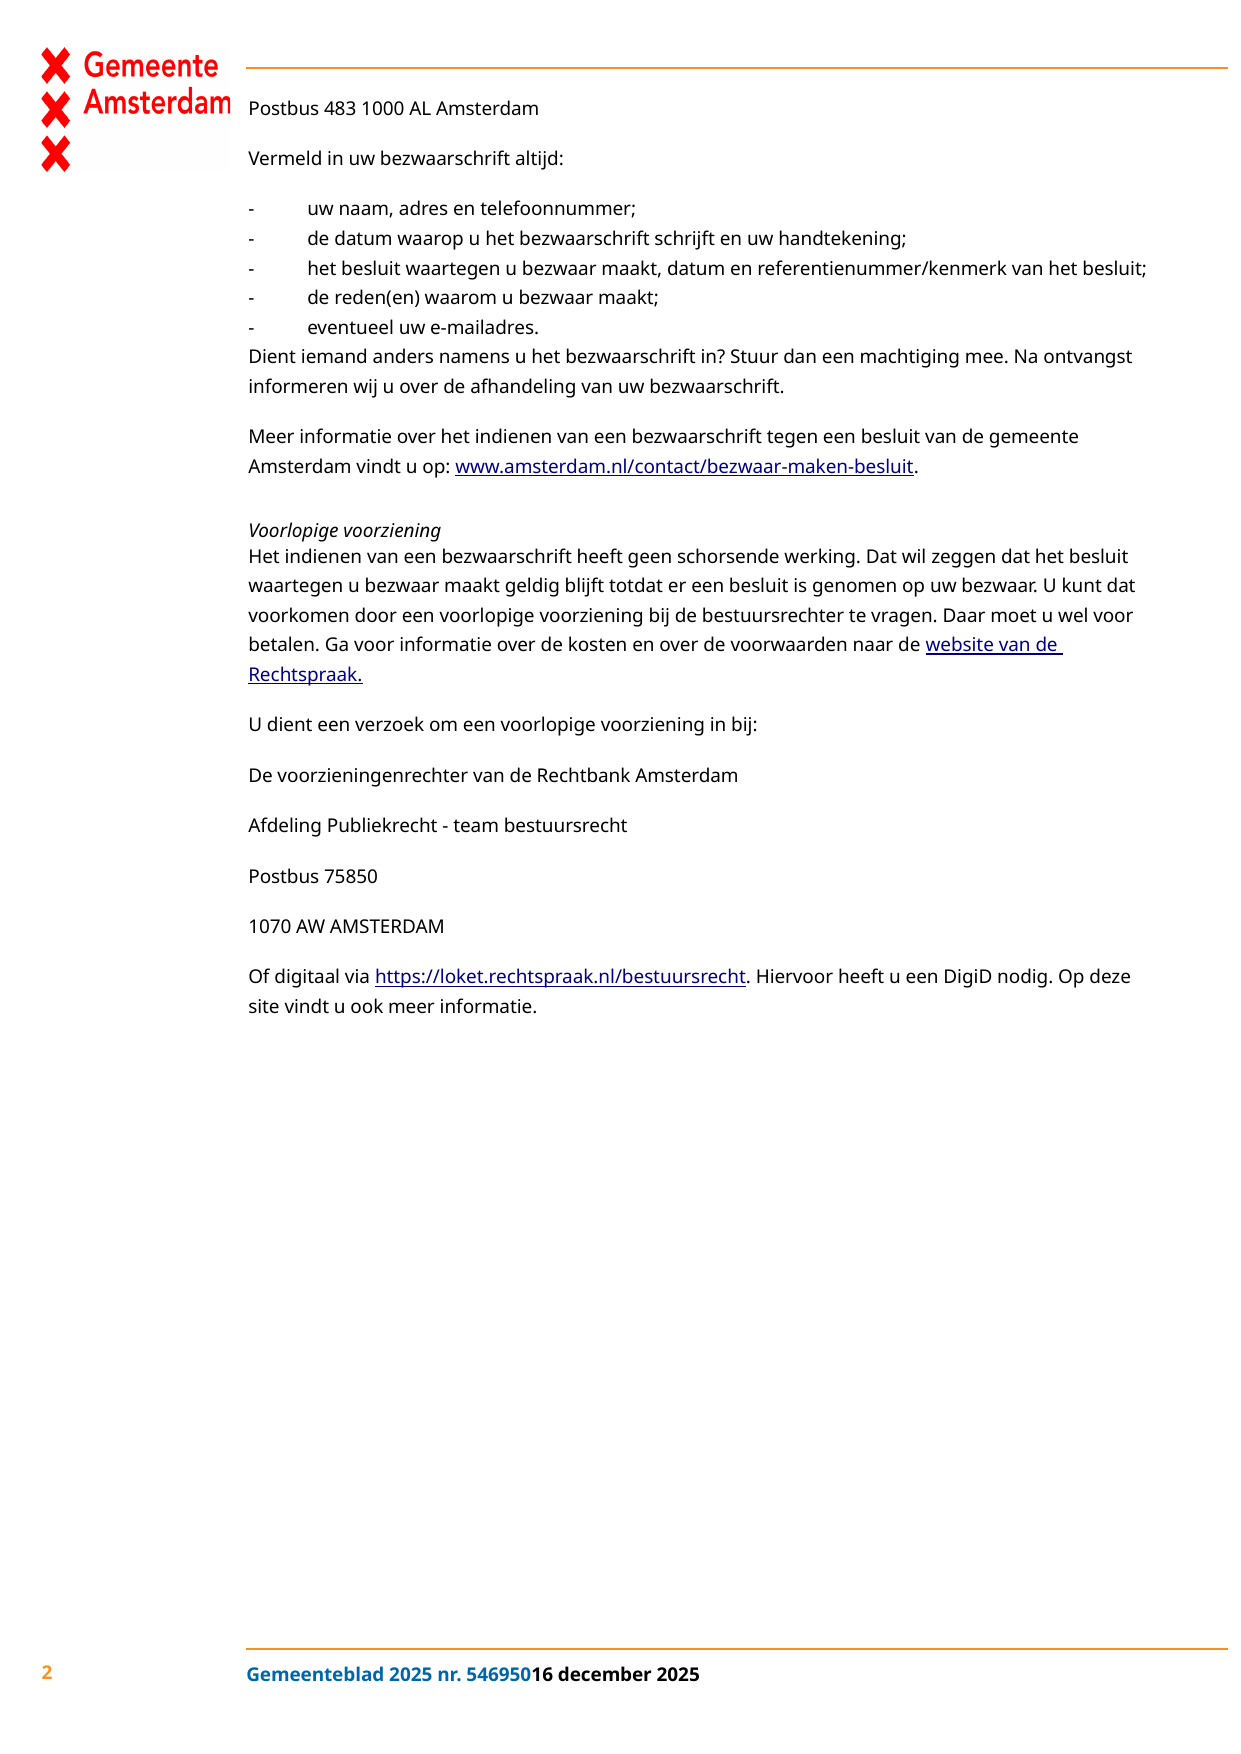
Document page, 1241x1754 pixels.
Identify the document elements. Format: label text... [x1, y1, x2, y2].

text Meer informatie over het indienen van een bezwaarschrift tegen een besluit van de gemeente Amsterdam vindt u op: www.amsterdam.nl/contact/bezwaar-maken-besluit. [248, 423, 1152, 479]
text Vermeld in uw bezwaarschrift altijd: [248, 145, 1152, 171]
text Dient iemand anders namens u het bezwaarschrift in? Stuur dan een machtiging mee. Na ontvangst informeren wij u over de afhandeling van uw bezwaarschrift. [248, 343, 1152, 399]
text 1070 AW AMSTERDAM [248, 913, 1152, 939]
text Afdeling Publiekrecht - team bestuursrecht [248, 812, 1152, 838]
list de datum waarop u het bezwaarschrift schrijft en uw handtekening; [248, 225, 1152, 251]
list uw naam, adres en telefoonnummer; [248, 196, 1152, 221]
text Postbus 483 1000 AL Amsterdam [248, 95, 1152, 121]
text Voorlopige voorziening [248, 517, 1152, 543]
picture [41, 47, 231, 172]
list eventueel uw e-mailadres. [248, 314, 1152, 340]
text De voorzieningenrechter van de Rechtbank Amsterdam [248, 762, 1152, 788]
list het besluit waartegen u bezwaar maakt, datum en referentienummer/kenmerk van het besluit; [248, 255, 1152, 281]
list de reden(en) waarom u bezwaar maakt; [248, 284, 1152, 310]
text Of digitaal via https://loket.rechtspraak.nl/bestuursrecht. Hiervoor heeft u een DigiD nodig. Op deze site vindt u ook meer informatie. [248, 964, 1152, 1019]
text Het indienen van een bezwaarschrift heeft geen schorsende werking. Dat wil zeggen dat het besluit waartegen u bezwaar maakt geldig blijft totdat er een besluit is genomen op uw bezwaar. U kunt dat voorkomen door een voorlopige voorziening bij de bestuursrechter te vragen. Daar moet u wel voor betalen. Ga voor informatie over de kosten en over de voorwaarden naar de website van de Rechtspraak. [248, 543, 1152, 687]
text Postbus 75850 [248, 863, 1152, 888]
text U dient een verzoek om een voorlopige voorziening in bij: [248, 712, 1152, 737]
